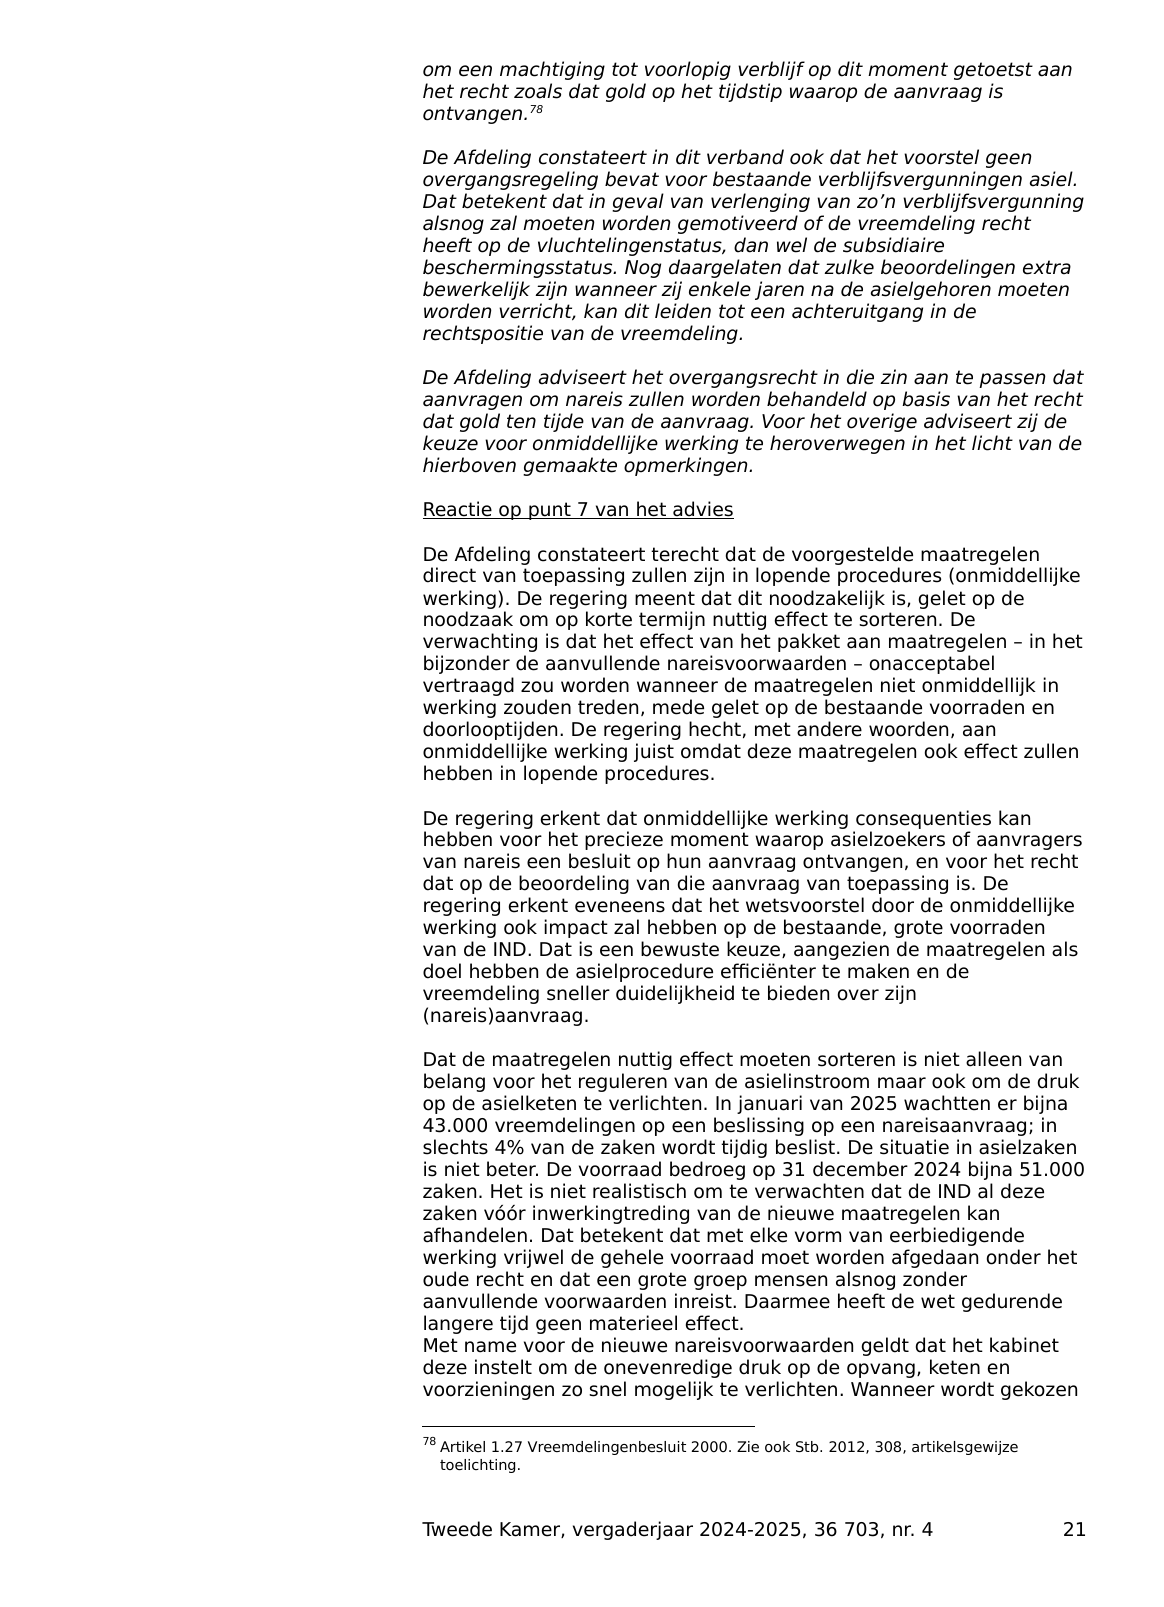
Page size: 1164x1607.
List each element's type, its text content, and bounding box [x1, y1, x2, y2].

text Dat de maatregelen nuttig effect moeten sorteren is niet alleen van belang voor het reguleren van de asielinstroom maar ook om de druk op de asielketen te verlichten. In januari van 2025 wachtten er bijna 43.000 vreemdelingen op een beslissing op een nareisaanvraag; in slechts 4% van de zaken wordt tijdig beslist. De situatie in asielzaken is niet beter. De voorraad bedroeg op 31 december 2024 bijna 51.000 zaken. Het is niet realistisch om te verwachten dat de IND al deze zaken vóór inwerkingtreding van de nieuwe maatregelen kan afhandelen. Dat betekent dat met elke vorm van eerbiedigende werking vrijwel de gehele voorraad moet worden afgedaan onder het oude recht en dat een grote groep mensen alsnog zonder aanvullende voorwaarden inreist. Daarmee heeft de wet gedurende langere tijd geen materieel effect. [422, 1049, 1087, 1335]
text De Afdeling constateert terecht dat de voorgestelde maatregelen direct van toepassing zullen zijn in lopende procedures (onmiddellijke werking). De regering meent dat dit noodzakelijk is, gelet op de noodzaak om op korte termijn nuttig effect te sorteren. De verwachting is dat het effect van het pakket aan maatregelen – in het bijzonder de aanvullende nareisvoorwaarden – onacceptabel vertraagd zou worden wanneer de maatregelen niet onmiddellijk in werking zouden treden, mede gelet op de bestaande voorraden en doorlooptijden. De regering hecht, met andere woorden, aan onmiddellijke werking juist omdat deze maatregelen ook effect zullen hebben in lopende procedures. [422, 543, 1087, 785]
text De regering erkent dat onmiddellijke werking consequenties kan hebben voor het precieze moment waarop asielzoekers of aanvragers van nareis een besluit op hun aanvraag ontvangen, en voor het recht dat op de beoordeling van die aanvraag van toepassing is. De regering erkent eveneens dat het wetsvoorstel door de onmiddellijke werking ook impact zal hebben op de bestaande, grote voorraden van de IND. Dat is een bewuste keuze, aangezien de maatregelen als doel hebben de asielprocedure efficiënter te maken en de vreemdeling sneller duidelijkheid te bieden over zijn (nareis)aanvraag. [422, 807, 1087, 1027]
text Met name voor de nieuwe nareisvoorwaarden geldt dat het kabinet deze instelt om de onevenredige druk op de opvang, keten en voorzieningen zo snel mogelijk te verlichten. Wanneer wordt gekozen [422, 1335, 1087, 1401]
text De Afdeling constateert in dit verband ook dat het voorstel geen overgangsregeling bevat voor bestaande verblijfsvergunningen asiel. Dat betekent dat in geval van verlenging van zo’n verblijfsvergunning alsnog zal moeten worden gemotiveerd of de vreemdeling recht heeft op de vluchtelingenstatus, dan wel de subsidiaire beschermingsstatus. Nog daargelaten dat zulke beoordelingen extra bewerkelijk zijn wanneer zij enkele jaren na de asielgehoren moeten worden verricht, kan dit leiden tot een achteruitgang in de rechtspositie van de vreemdeling. [422, 147, 1087, 345]
text Artikel 1.27 Vreemdelingenbesluit 2000. Zie ook Stb. 2012, 308, artikelsgewijze toelichting. [422, 1435, 1087, 1474]
text om een machtiging tot voorlopig verblijf op dit moment getoetst aan het recht zoals dat gold op het tijdstip waarop de aanvraag is ontvangen. [422, 59, 1087, 125]
text De Afdeling adviseert het overgangsrecht in die zin aan te passen dat aanvragen om nareis zullen worden behandeld op basis van het recht dat gold ten tijde van de aanvraag. Voor het overige adviseert zij de keuze voor onmiddellijke werking te heroverwegen in het licht van de hierboven gemaakte opmerkingen. [422, 367, 1087, 477]
subtitle Reactie op punt 7 van het advies [422, 499, 1087, 521]
